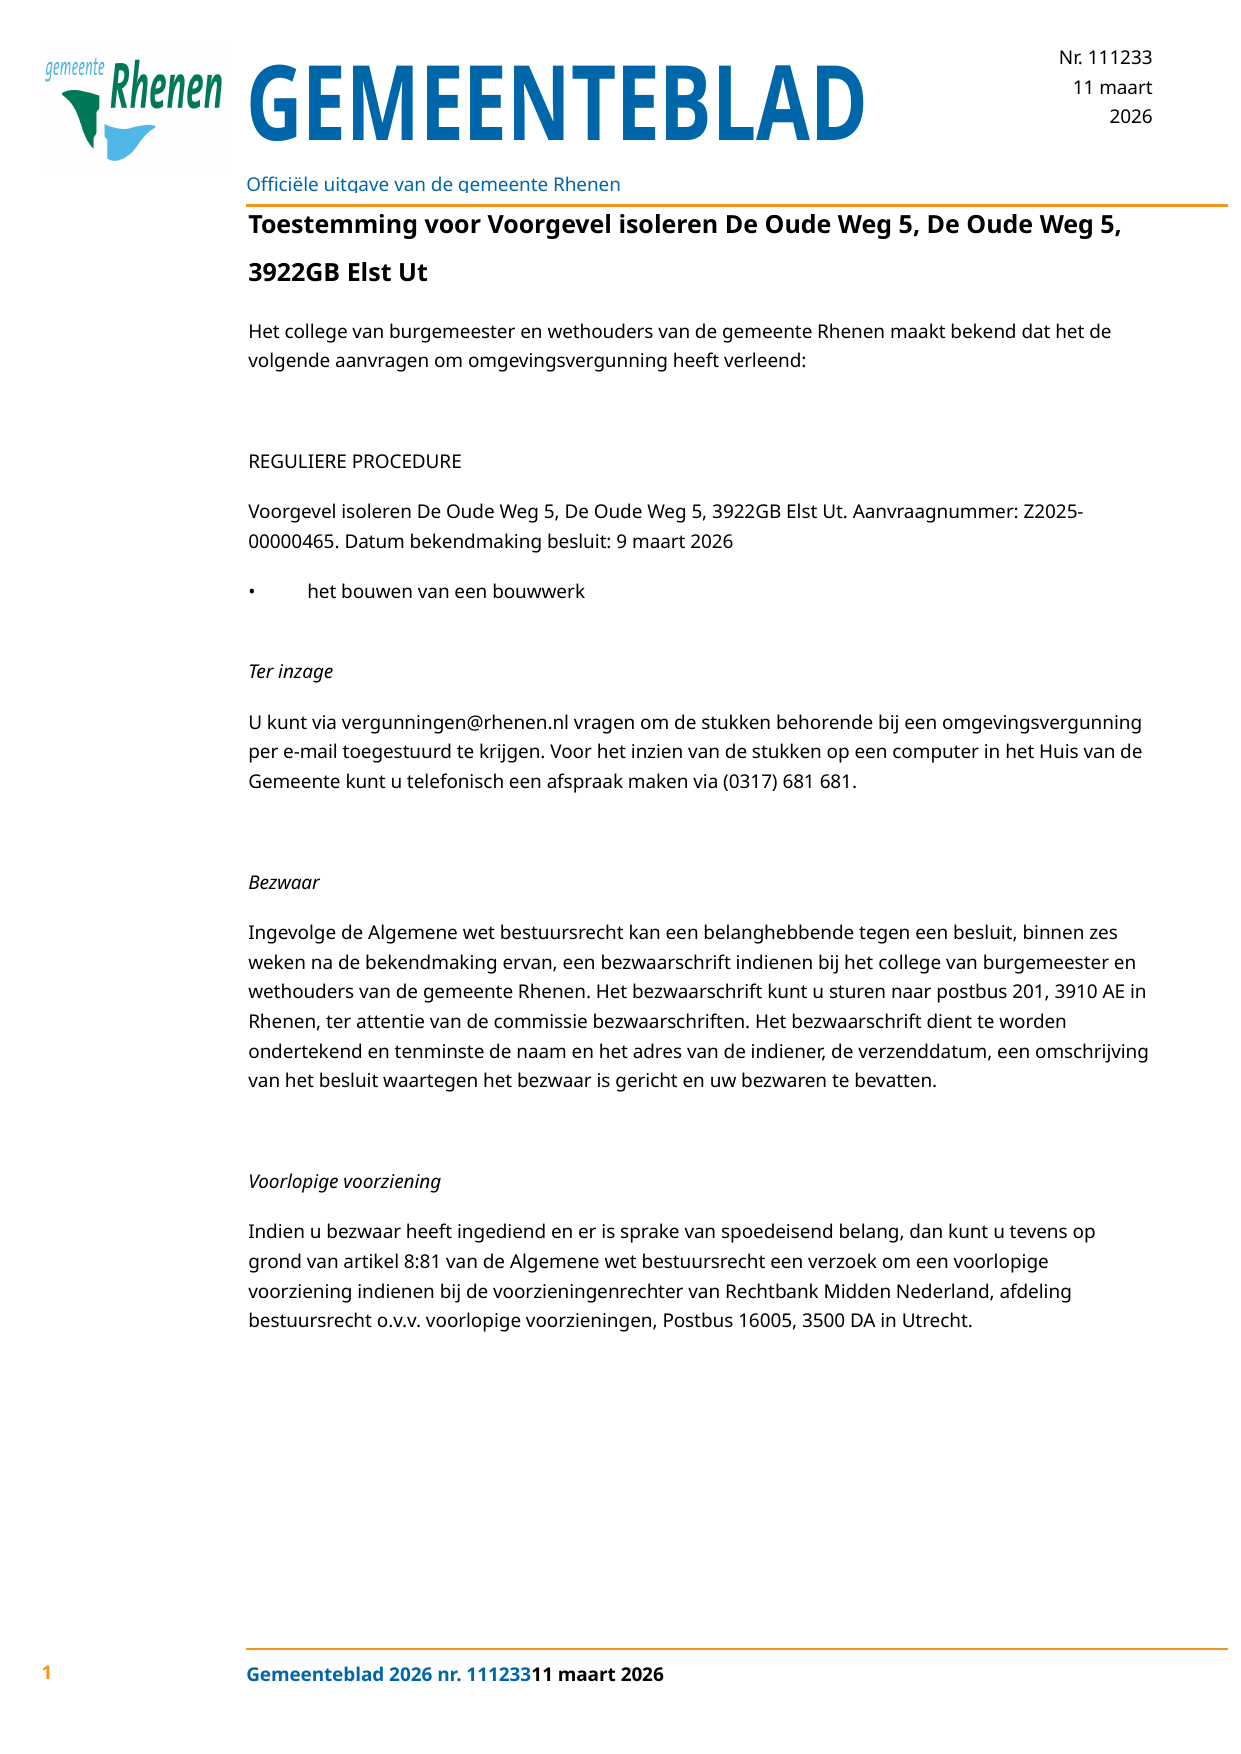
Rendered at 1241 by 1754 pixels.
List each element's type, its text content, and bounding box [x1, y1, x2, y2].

text Toestemming voor Voorgevel isoleren De Oude Weg 5, De Oude Weg 5, 3922GB Elst Ut [248, 207, 1152, 288]
text Ingevolge de Algemene wet bestuursrecht kan een belanghebbende tegen een besluit, binnen zes weken na de bekendmaking ervan, een bezwaarschrift indienen bij het college van burgemeester en wethouders van de gemeente Rhenen. Het bezwaarschrift kunt u sturen naar postbus 201, 3910 AE in Rhenen, ter attentie van de commissie bezwaarschriften. Het bezwaarschrift dient te worden ondertekend en tenminste de naam en het adres van de indiener, de verzenddatum, een omschrijving van het besluit waartegen het bezwaar is gericht en uw bezwaren te bevatten. [248, 919, 1152, 1093]
text Bezwaar [248, 869, 1152, 895]
text Het college van burgemeester en wethouders van de gemeente Rhenen maakt bekend dat het de volgende aanvragen om omgevingsvergunning heeft verleend: [248, 318, 1152, 373]
list het bouwen van een bouwwerk [248, 579, 1152, 604]
text Voorlopige voorziening [248, 1168, 1152, 1194]
text Ter inzage [248, 659, 1152, 684]
text REGULIERE PROCEDURE [248, 448, 1152, 474]
picture [41, 47, 231, 172]
text Indien u bezwaar heeft ingediend en er is sprake van spoedeisend belang, dan kunt u tevens op grond van artikel 8:81 van de Algemene wet bestuursrecht een verzoek om een voorlopige voorziening indienen bij de voorzieningenrechter van Rechtbank Midden Nederland, afdeling bestuursrecht o.v.v. voorlopige voorzieningen, Postbus 16005, 3500 DA in Utrecht. [248, 1219, 1152, 1333]
text Voorgevel isoleren De Oude Weg 5, De Oude Weg 5, 3922GB Elst Ut. Aanvraagnummer: Z2025-00000465. Datum bekendmaking besluit: 9 maart 2026 [248, 499, 1152, 554]
text U kunt via vergunningen@rhenen.nl vragen om de stukken behorende bij een omgevingsvergunning per e-mail toegestuurd te krijgen. Voor het inzien van de stukken op een computer in het Huis van de Gemeente kunt u telefonisch een afspraak maken via (0317) 681 681. [248, 709, 1152, 794]
